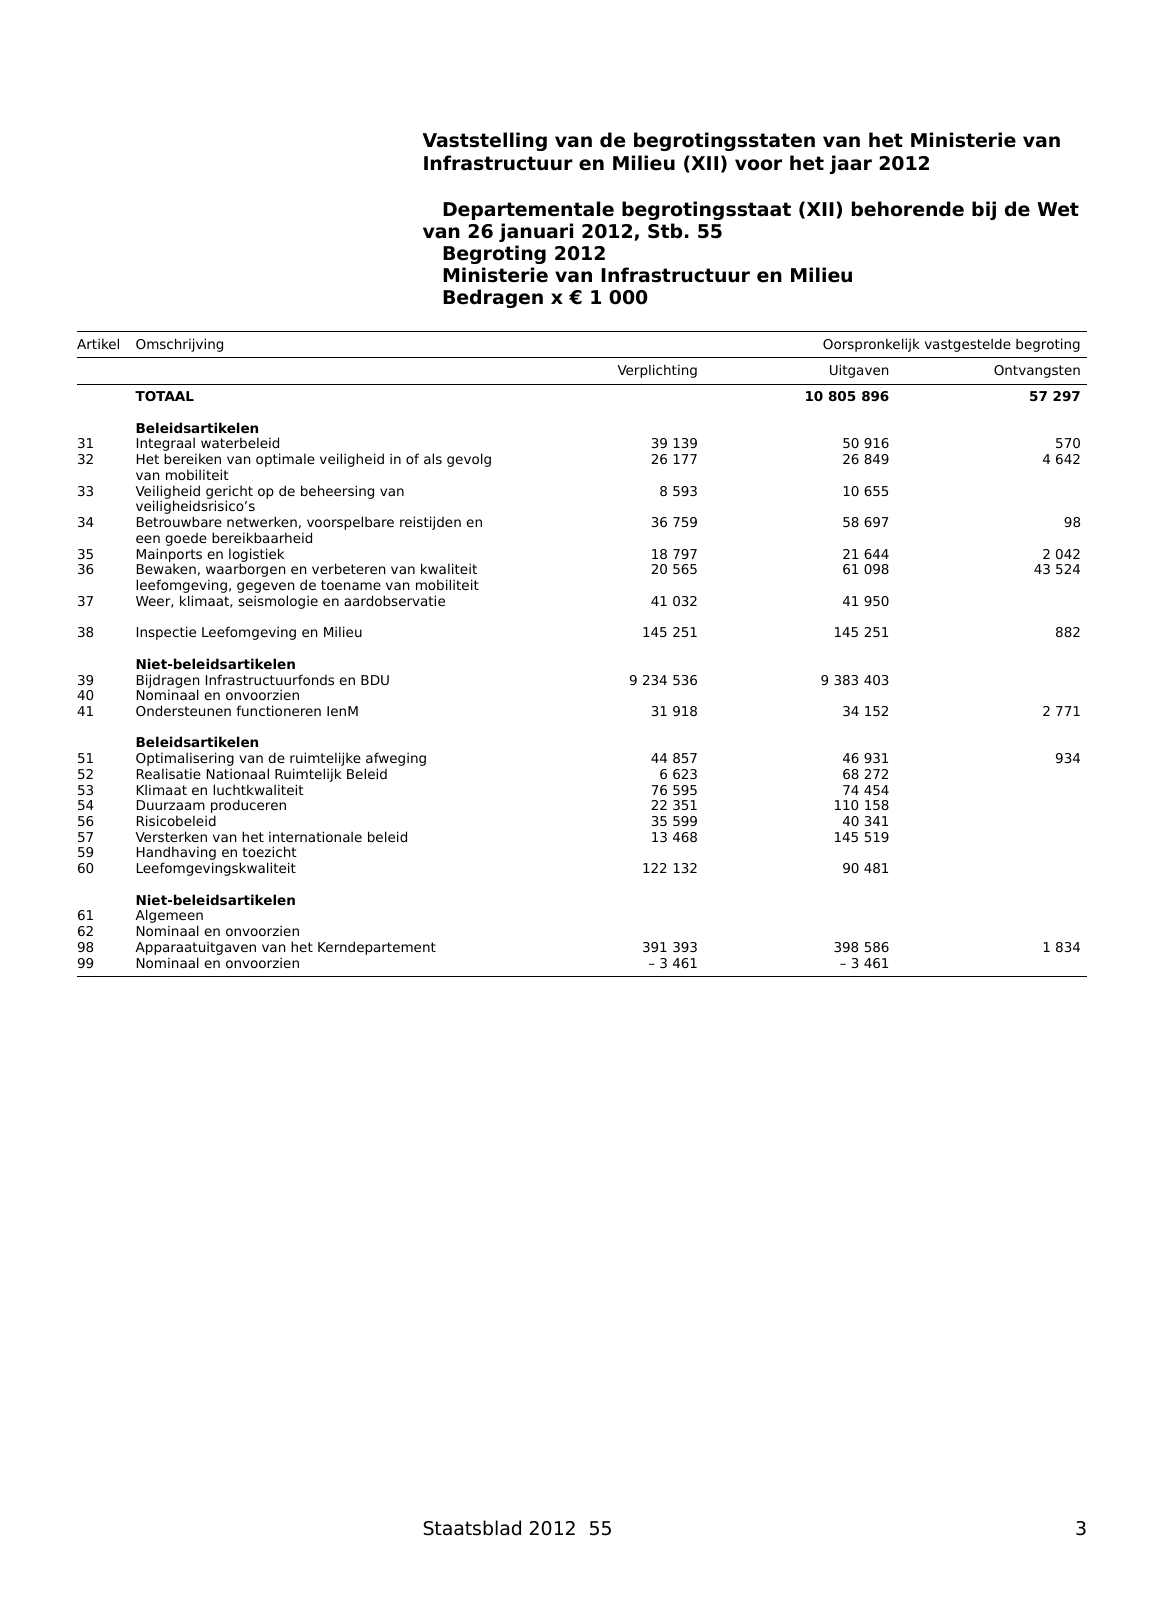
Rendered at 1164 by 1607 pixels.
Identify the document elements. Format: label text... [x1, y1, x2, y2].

table_cell [77, 877, 129, 892]
table_cell [77, 609, 129, 625]
table_header Oorspronkelijk vastgestelde begroting [512, 332, 1087, 357]
table_cell Het bereiken van optimale veiligheid in of als gevolg van mobiliteit [129, 452, 512, 483]
table_cell 6 623 [512, 767, 704, 782]
table_cell Risicobeleid [129, 814, 512, 829]
table_cell [512, 385, 704, 405]
table_cell 2 042 [895, 546, 1087, 562]
table_cell [512, 735, 704, 751]
table_cell [512, 845, 704, 861]
table_header Artikel [77, 332, 129, 357]
table_cell 90 481 [704, 861, 895, 877]
table_cell 36 759 [512, 515, 704, 546]
table_cell 4 642 [895, 452, 1087, 483]
table_cell 61 098 [704, 562, 895, 594]
table_cell 13 468 [512, 830, 704, 845]
table_cell [77, 385, 129, 405]
text Bedragen x € 1 000 [422, 287, 1087, 309]
table_cell [895, 609, 1087, 625]
table_cell Niet-beleidsartikelen [129, 657, 512, 672]
table_cell [512, 893, 704, 908]
table_cell 9 383 403 [704, 672, 895, 688]
table_cell [895, 767, 1087, 782]
text Ministerie van Infrastructuur en Milieu [422, 265, 1087, 287]
table_cell [895, 814, 1087, 829]
table_cell 74 454 [704, 783, 895, 798]
table_cell [512, 877, 704, 892]
table_cell [512, 421, 704, 436]
table_cell 391 393 [512, 940, 704, 955]
table_cell Ontvangsten [895, 358, 1087, 383]
table_cell [512, 924, 704, 940]
table_cell [895, 877, 1087, 892]
table_cell Betrouwbare netwerken, voorspelbare reistijden en een goede bereikbaarheid [129, 515, 512, 546]
table_cell [895, 672, 1087, 688]
table_cell 32 [77, 452, 129, 483]
table_cell [77, 893, 129, 908]
table_cell [77, 735, 129, 751]
table_cell 882 [895, 625, 1087, 641]
table_cell [895, 688, 1087, 704]
table_cell 39 139 [512, 436, 704, 452]
table_cell 76 595 [512, 783, 704, 798]
table_cell [77, 657, 129, 672]
table_cell 58 697 [704, 515, 895, 546]
table_cell Realisatie Nationaal Ruimtelijk Beleid [129, 767, 512, 782]
table_cell 38 [77, 625, 129, 641]
table_cell Duurzaam produceren [129, 798, 512, 814]
table_cell 99 [77, 955, 129, 976]
text Begroting 2012 [422, 243, 1087, 265]
table_cell [895, 861, 1087, 877]
table_cell [895, 421, 1087, 436]
table_cell 31 918 [512, 704, 704, 719]
table_cell Integraal waterbeleid [129, 436, 512, 452]
table_cell 57 297 [895, 385, 1087, 405]
table_cell 36 [77, 562, 129, 594]
table_cell 110 158 [704, 798, 895, 814]
table_cell [512, 720, 704, 735]
table_cell 53 [77, 783, 129, 798]
table_cell 34 [77, 515, 129, 546]
table_cell 40 341 [704, 814, 895, 829]
table_cell Verplichting [512, 358, 704, 383]
table_cell [704, 845, 895, 861]
table_cell [895, 908, 1087, 924]
table_cell 145 251 [704, 625, 895, 641]
table_cell 20 565 [512, 562, 704, 594]
table_cell [704, 893, 895, 908]
table_cell Apparaatuitgaven van het Kerndepartement [129, 940, 512, 955]
table_cell 44 857 [512, 751, 704, 767]
table_cell Ondersteunen functioneren IenM [129, 704, 512, 719]
table_cell Weer, klimaat, seismologie en aardobservatie [129, 594, 512, 609]
table_cell 9 234 536 [512, 672, 704, 688]
table_cell 33 [77, 484, 129, 515]
table_cell [895, 720, 1087, 735]
table_cell [129, 720, 512, 735]
table_cell [129, 405, 512, 421]
table_cell TOTAAL [129, 385, 512, 405]
table_cell [129, 358, 512, 383]
table_cell Beleidsartikelen [129, 735, 512, 751]
table_cell [704, 688, 895, 704]
table_cell 41 032 [512, 594, 704, 609]
table_cell [512, 688, 704, 704]
table_cell Optimalisering van de ruimtelijke afweging [129, 751, 512, 767]
table_cell [895, 405, 1087, 421]
table_cell [895, 641, 1087, 657]
table_cell 54 [77, 798, 129, 814]
table_cell 98 [77, 940, 129, 955]
table_cell Bijdragen Infrastructuurfonds en BDU [129, 672, 512, 688]
table_cell Bewaken, waarborgen en verbeteren van kwaliteit leefomgeving, gegeven de toename van mobiliteit [129, 562, 512, 594]
subtitle Vaststelling van de begrotingsstaten van het Ministerie van Infrastructuur en Milieu (XII) voor het jaar 2012 [422, 130, 1087, 174]
table_cell Nominaal en onvoorzien [129, 924, 512, 940]
table_cell 52 [77, 767, 129, 782]
table_cell 8 593 [512, 484, 704, 515]
table_cell 59 [77, 845, 129, 861]
table_cell [704, 877, 895, 892]
table_cell [704, 405, 895, 421]
table_header Omschrijving [129, 332, 512, 357]
table_cell [77, 358, 129, 383]
table_cell [895, 783, 1087, 798]
table_cell 21 644 [704, 546, 895, 562]
table_cell 31 [77, 436, 129, 452]
table_cell 18 797 [512, 546, 704, 562]
table_cell [895, 484, 1087, 515]
table_cell 35 [77, 546, 129, 562]
table_cell [704, 720, 895, 735]
table_cell 22 351 [512, 798, 704, 814]
table_cell 51 [77, 751, 129, 767]
table_cell [129, 877, 512, 892]
table_cell [512, 657, 704, 672]
table_cell 61 [77, 908, 129, 924]
table_cell [895, 830, 1087, 845]
table_cell 34 152 [704, 704, 895, 719]
table_cell Versterken van het internationale beleid [129, 830, 512, 845]
table_cell 35 599 [512, 814, 704, 829]
table_cell [704, 908, 895, 924]
table_cell [895, 594, 1087, 609]
table_cell [895, 798, 1087, 814]
table_cell [77, 405, 129, 421]
table_cell [704, 924, 895, 940]
table_cell [512, 641, 704, 657]
table_cell Handhaving en toezicht [129, 845, 512, 861]
table_cell 50 916 [704, 436, 895, 452]
table_cell 60 [77, 861, 129, 877]
table_cell [704, 735, 895, 751]
table_cell 145 251 [512, 625, 704, 641]
table_cell 41 [77, 704, 129, 719]
table_cell 98 [895, 515, 1087, 546]
table_cell Uitgaven [704, 358, 895, 383]
table_cell Klimaat en luchtkwaliteit [129, 783, 512, 798]
table_cell Nominaal en onvoorzien [129, 688, 512, 704]
table_cell 56 [77, 814, 129, 829]
table_cell [704, 657, 895, 672]
table_cell 26 177 [512, 452, 704, 483]
table_cell Niet-beleidsartikelen [129, 893, 512, 908]
table_cell 934 [895, 751, 1087, 767]
table_cell [77, 641, 129, 657]
table_cell Veiligheid gericht op de beheersing van veiligheidsrisico’s [129, 484, 512, 515]
table_cell [895, 955, 1087, 976]
table_cell [512, 908, 704, 924]
table_cell 570 [895, 436, 1087, 452]
table_cell [704, 421, 895, 436]
table_cell Mainports en logistiek [129, 546, 512, 562]
table_cell [77, 720, 129, 735]
table_cell 10 805 896 [704, 385, 895, 405]
table_cell 68 272 [704, 767, 895, 782]
table_cell 10 655 [704, 484, 895, 515]
table_cell [704, 609, 895, 625]
table_cell Leefomgevingskwaliteit [129, 861, 512, 877]
table_cell 26 849 [704, 452, 895, 483]
table_cell 40 [77, 688, 129, 704]
table_cell – 3 461 [704, 955, 895, 976]
table_cell 2 771 [895, 704, 1087, 719]
table_cell [704, 641, 895, 657]
table_cell [129, 609, 512, 625]
table_cell [512, 609, 704, 625]
table_cell 43 524 [895, 562, 1087, 594]
table_cell 122 132 [512, 861, 704, 877]
table_cell [895, 657, 1087, 672]
table_cell [512, 405, 704, 421]
table_cell 39 [77, 672, 129, 688]
table_cell – 3 461 [512, 955, 704, 976]
table_cell 46 931 [704, 751, 895, 767]
text Departementale begrotingsstaat (XII) behorende bij de Wet van 26 januari 2012, Stb. 55 [422, 199, 1087, 243]
table_cell 41 950 [704, 594, 895, 609]
table_cell Nominaal en onvoorzien [129, 955, 512, 976]
table_cell 57 [77, 830, 129, 845]
table_cell 398 586 [704, 940, 895, 955]
table_cell [895, 893, 1087, 908]
table_cell [129, 641, 512, 657]
table_cell [77, 421, 129, 436]
table_cell [895, 735, 1087, 751]
table_cell 62 [77, 924, 129, 940]
table_cell 1 834 [895, 940, 1087, 955]
table_cell 145 519 [704, 830, 895, 845]
table_cell Algemeen [129, 908, 512, 924]
table_cell [895, 845, 1087, 861]
table_cell 37 [77, 594, 129, 609]
table_cell Inspectie Leefomgeving en Milieu [129, 625, 512, 641]
table_cell [895, 924, 1087, 940]
table_cell Beleidsartikelen [129, 421, 512, 436]
